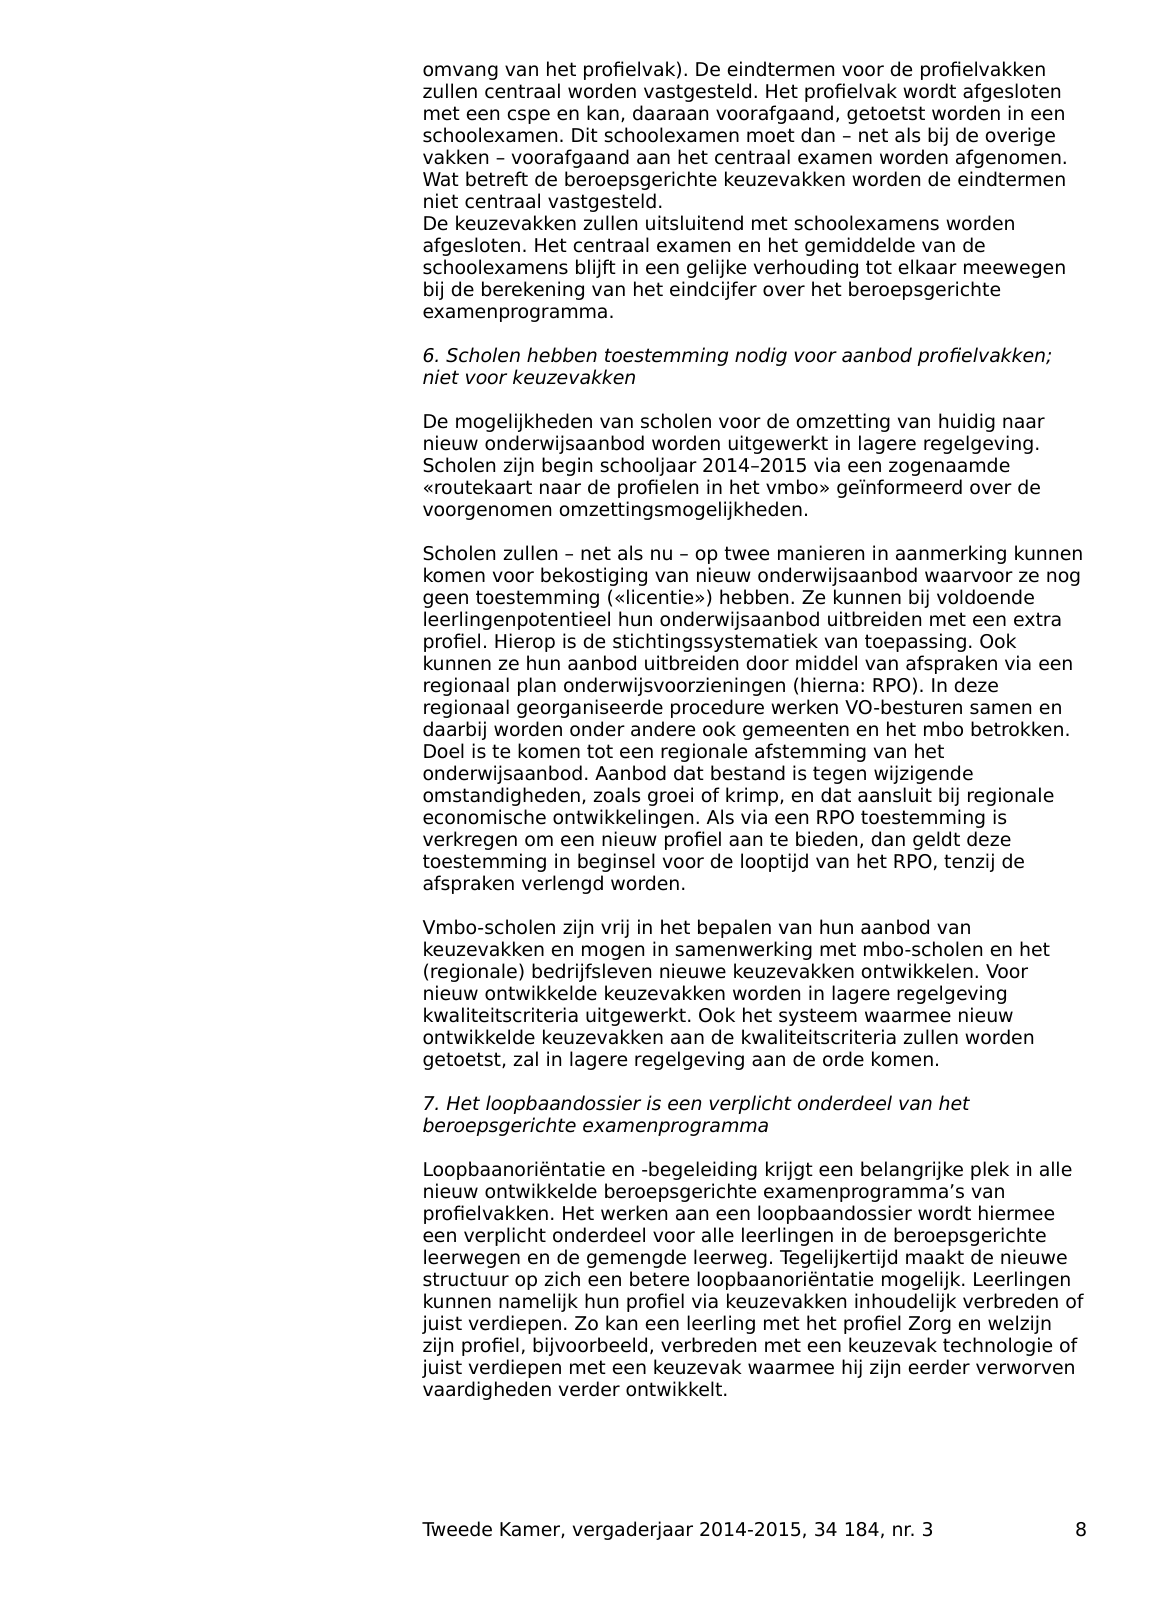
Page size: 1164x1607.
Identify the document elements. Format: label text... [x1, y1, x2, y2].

text Vmbo-scholen zijn vrij in het bepalen van hun aanbod van keuzevakken en mogen in samenwerking met mbo-scholen en het (regionale) bedrijfsleven nieuwe keuzevakken ontwikkelen. Voor nieuw ontwikkelde keuzevakken worden in lagere regelgeving kwaliteitscriteria uitgewerkt. Ook het systeem waarmee nieuw ontwikkelde keuzevakken aan de kwaliteitscriteria zullen worden getoetst, zal in lagere regelgeving aan de orde komen. [422, 917, 1087, 1071]
text Loopbaanoriëntatie en -begeleiding krijgt een belangrijke plek in alle nieuw ontwikkelde beroepsgerichte examenprogramma’s van profielvakken. Het werken aan een loopbaandossier wordt hiermee een verplicht onderdeel voor alle leerlingen in de beroepsgerichte leerwegen en de gemengde leerweg. Tegelijkertijd maakt de nieuwe structuur op zich een betere loopbaanoriëntatie mogelijk. Leerlingen kunnen namelijk hun profiel via keuzevakken inhoudelijk verbreden of juist verdiepen. Zo kan een leerling met het profiel Zorg en welzijn zijn profiel, bijvoorbeeld, verbreden met een keuzevak technologie of juist verdiepen met een keuzevak waarmee hij zijn eerder verworven vaardigheden verder ontwikkelt. [422, 1159, 1087, 1401]
text De keuzevakken zullen uitsluitend met schoolexamens worden afgesloten. Het centraal examen en het gemiddelde van de schoolexamens blijft in een gelijke verhouding tot elkaar meewegen bij de berekening van het eindcijfer over het beroepsgerichte examenprogramma. [422, 213, 1087, 323]
subtitle 6. Scholen hebben toestemming nodig voor aanbod profielvakken; niet voor keuzevakken [422, 345, 1087, 389]
text Scholen zullen – net als nu – op twee manieren in aanmerking kunnen komen voor bekostiging van nieuw onderwijsaanbod waarvoor ze nog geen toestemming («licentie») hebben. Ze kunnen bij voldoende leerlingenpotentieel hun onderwijsaanbod uitbreiden met een extra profiel. Hierop is de stichtingssystematiek van toepassing. Ook kunnen ze hun aanbod uitbreiden door middel van afspraken via een regionaal plan onderwijsvoorzieningen (hierna: RPO). In deze regionaal georganiseerde procedure werken VO-besturen samen en daarbij worden onder andere ook gemeenten en het mbo betrokken. Doel is te komen tot een regionale afstemming van het onderwijsaanbod. Aanbod dat bestand is tegen wijzigende omstandigheden, zoals groei of krimp, en dat aansluit bij regionale economische ontwikkelingen. Als via een RPO toestemming is verkregen om een nieuw profiel aan te bieden, dan geldt deze toestemming in beginsel voor de looptijd van het RPO, tenzij de afspraken verlengd worden. [422, 543, 1087, 895]
subtitle 7. Het loopbaandossier is een verplicht onderdeel van het beroepsgerichte examenprogramma [422, 1093, 1087, 1137]
text omvang van het profielvak). De eindtermen voor de profielvakken zullen centraal worden vastgesteld. Het profielvak wordt afgesloten met een cspe en kan, daaraan voorafgaand, getoetst worden in een schoolexamen. Dit schoolexamen moet dan – net als bij de overige vakken – voorafgaand aan het centraal examen worden afgenomen. Wat betreft de beroepsgerichte keuzevakken worden de eindtermen niet centraal vastgesteld. [422, 59, 1087, 213]
text De mogelijkheden van scholen voor de omzetting van huidig naar nieuw onderwijsaanbod worden uitgewerkt in lagere regelgeving. Scholen zijn begin schooljaar 2014–2015 via een zogenaamde «routekaart naar de profielen in het vmbo» geïnformeerd over de voorgenomen omzettingsmogelijkheden. [422, 411, 1087, 521]
